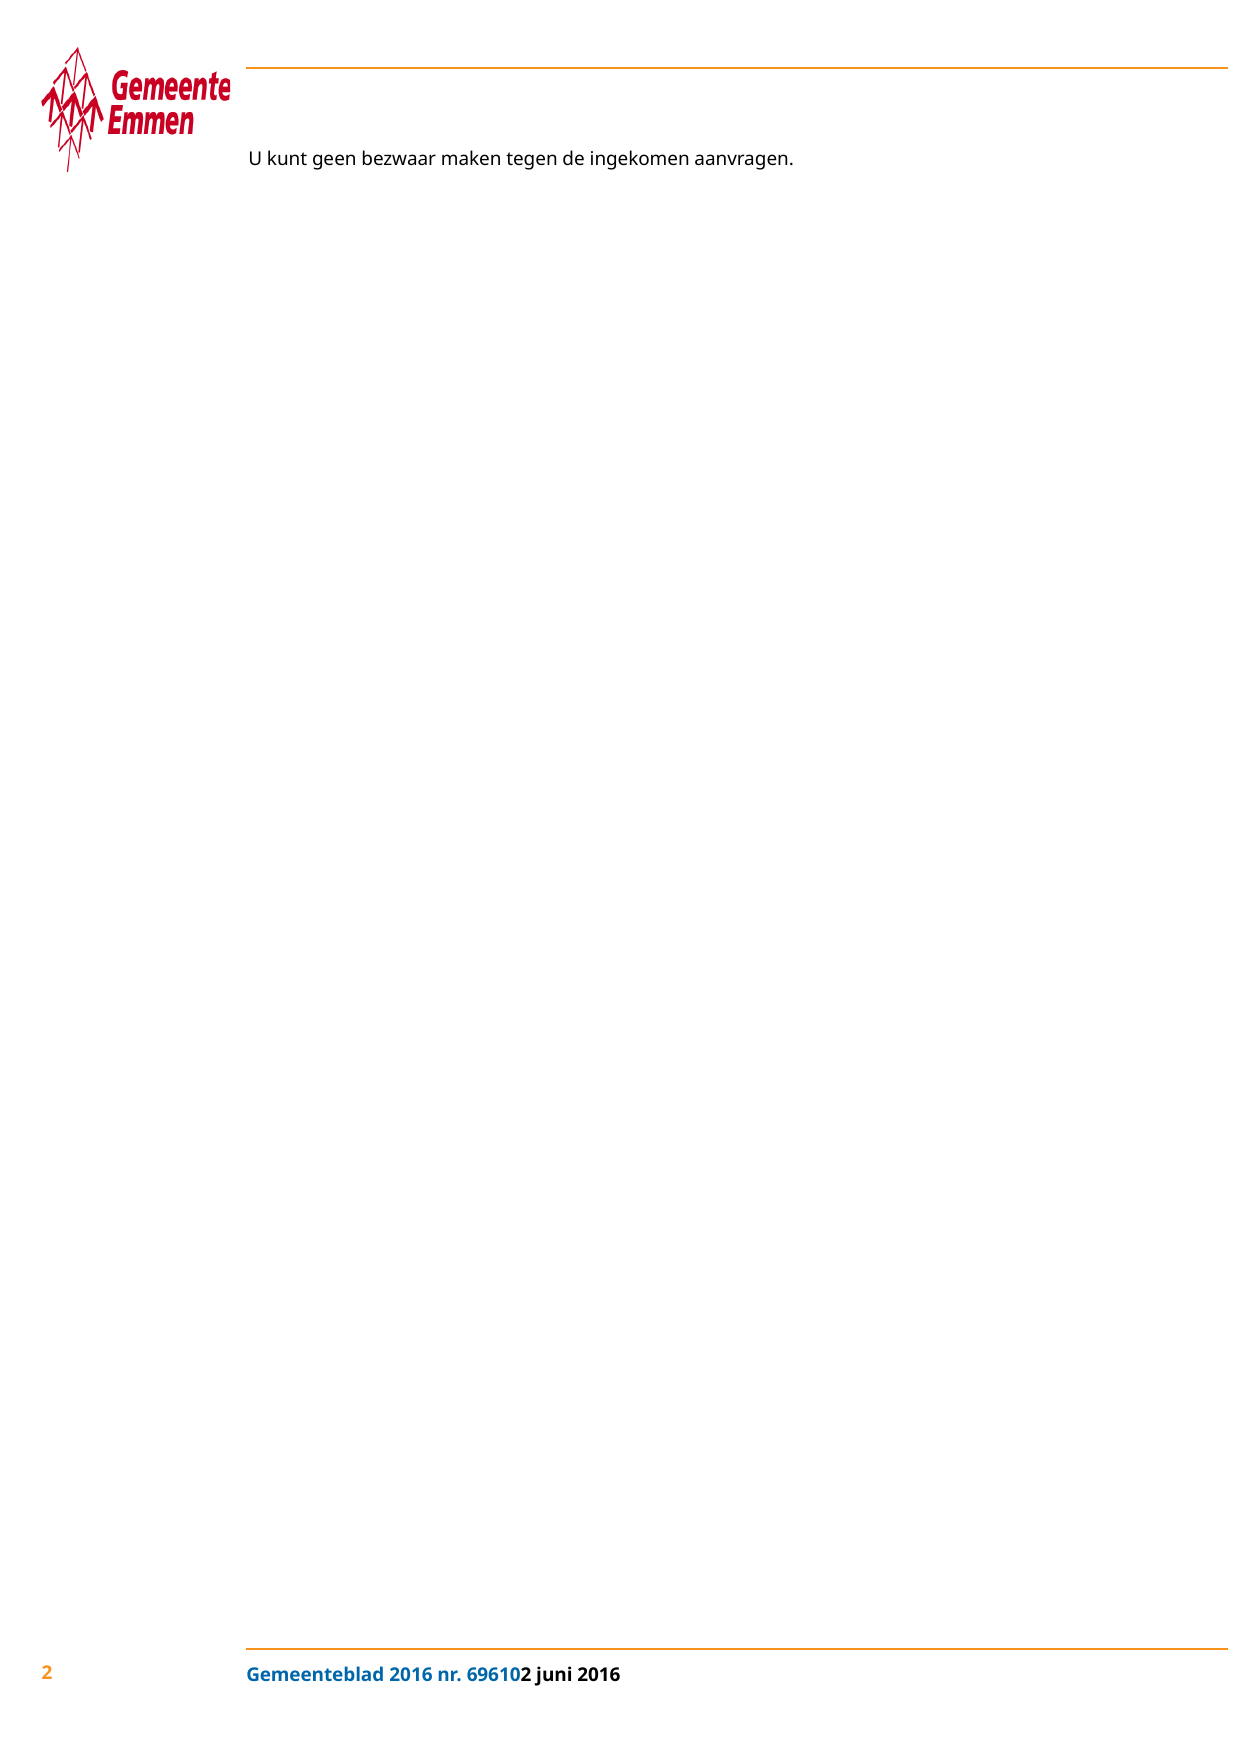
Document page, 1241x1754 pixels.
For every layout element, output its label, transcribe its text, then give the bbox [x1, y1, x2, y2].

text U kunt geen bezwaar maken tegen de ingekomen aanvragen. [248, 145, 1152, 171]
picture [41, 47, 231, 172]
